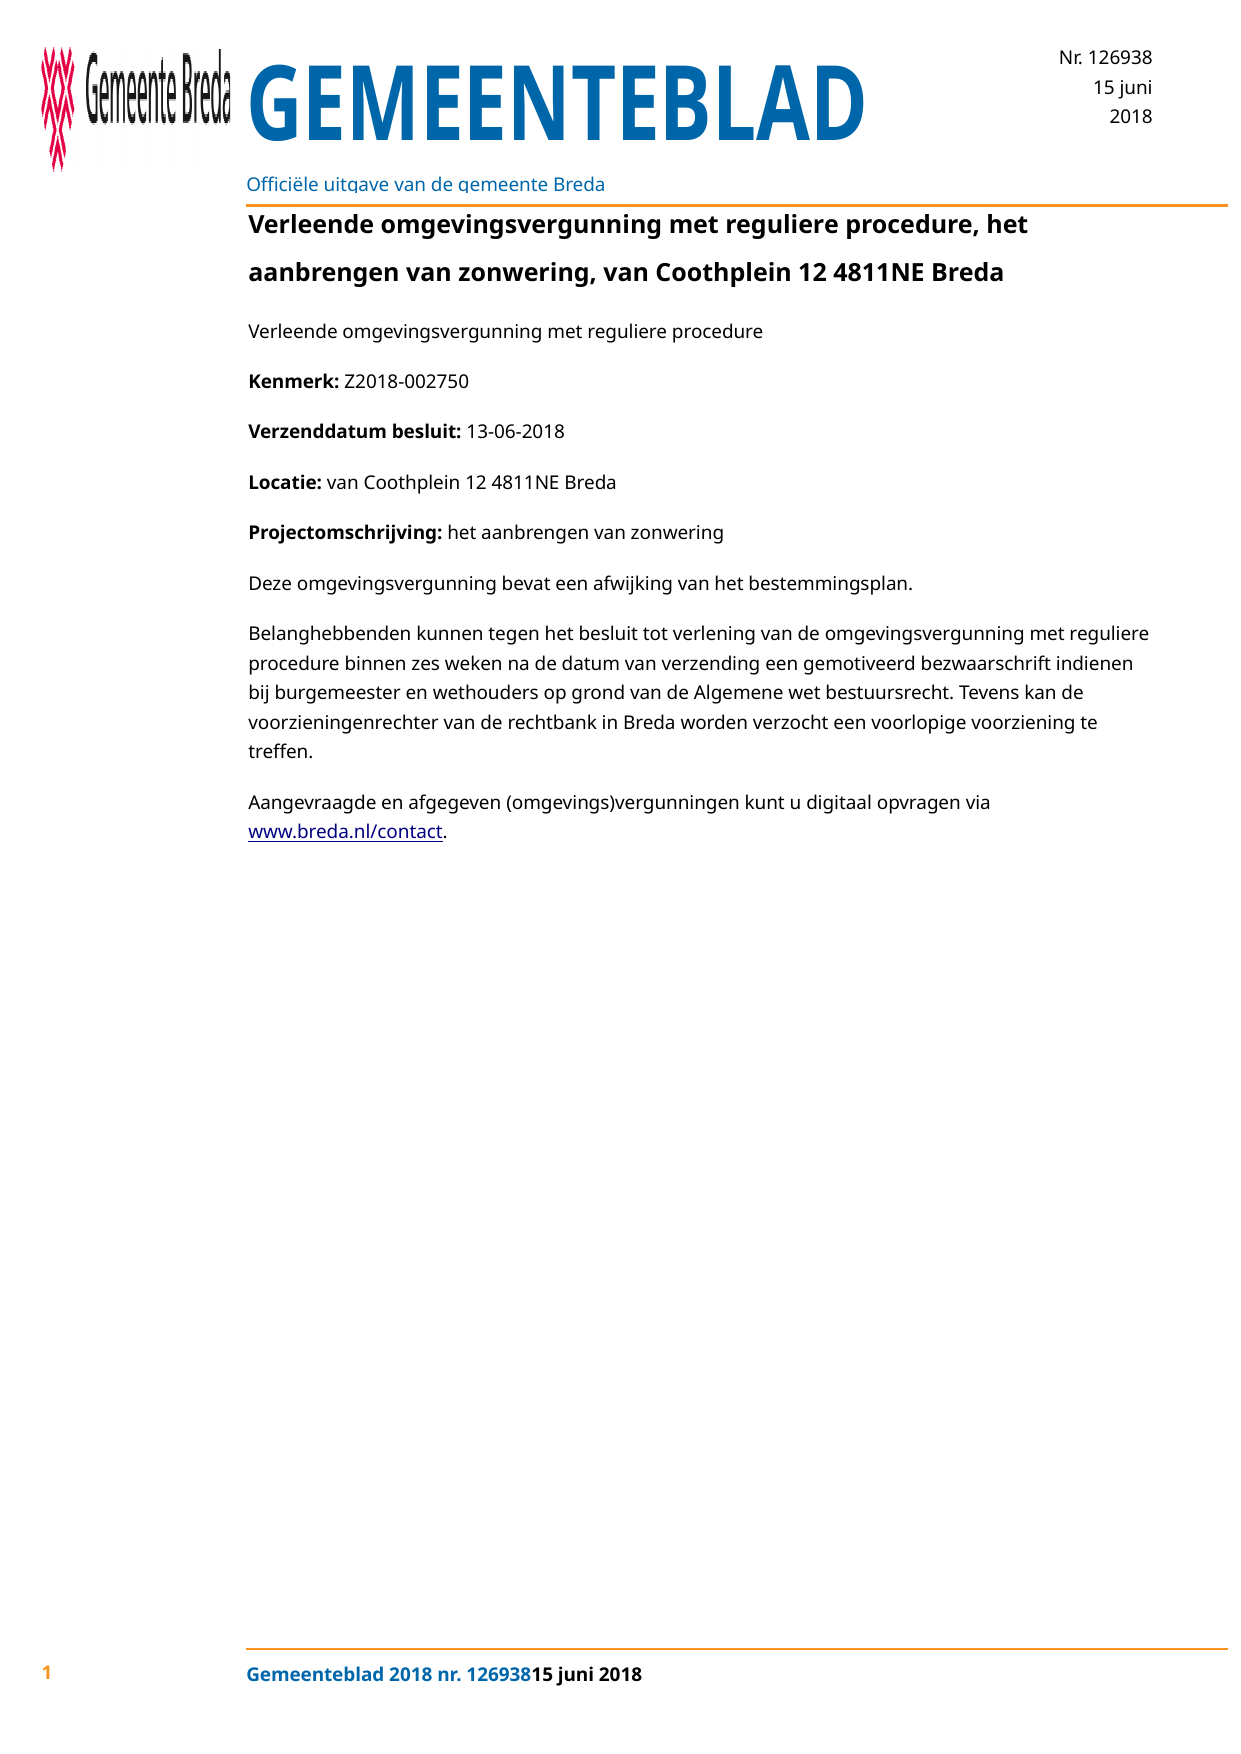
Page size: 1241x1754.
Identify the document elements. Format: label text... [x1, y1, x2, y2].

text Aangevraagde en afgegeven (omgevings)vergunningen kunt u digitaal opvragen via www.breda.nl/contact. [248, 789, 1152, 844]
text Verleende omgevingsvergunning met reguliere procedure [248, 318, 1152, 344]
text Projectomschrijving: het aanbrengen van zonwering [248, 519, 1152, 545]
text Locatie: van Coothplein 12 4811NE Breda [248, 469, 1152, 495]
picture [41, 47, 231, 172]
text Verzenddatum besluit: 13-06-2018 [248, 419, 1152, 444]
text Belanghebbenden kunnen tegen het besluit tot verlening van de omgevingsvergunning met reguliere procedure binnen zes weken na de datum van verzending een gemotiveerd bezwaarschrift indienen bij burgemeester en wethouders op grond van de Algemene wet bestuursrecht. Tevens kan de voorzieningenrechter van de rechtbank in Breda worden verzocht een voorlopige voorziening te treffen. [248, 620, 1152, 764]
text Kenmerk: Z2018-002750 [248, 368, 1152, 394]
text Verleende omgevingsvergunning met reguliere procedure, het aanbrengen van zonwering, van Coothplein 12 4811NE Breda [248, 207, 1152, 288]
text Deze omgevingsvergunning bevat een afwijking van het bestemmingsplan. [248, 570, 1152, 596]
